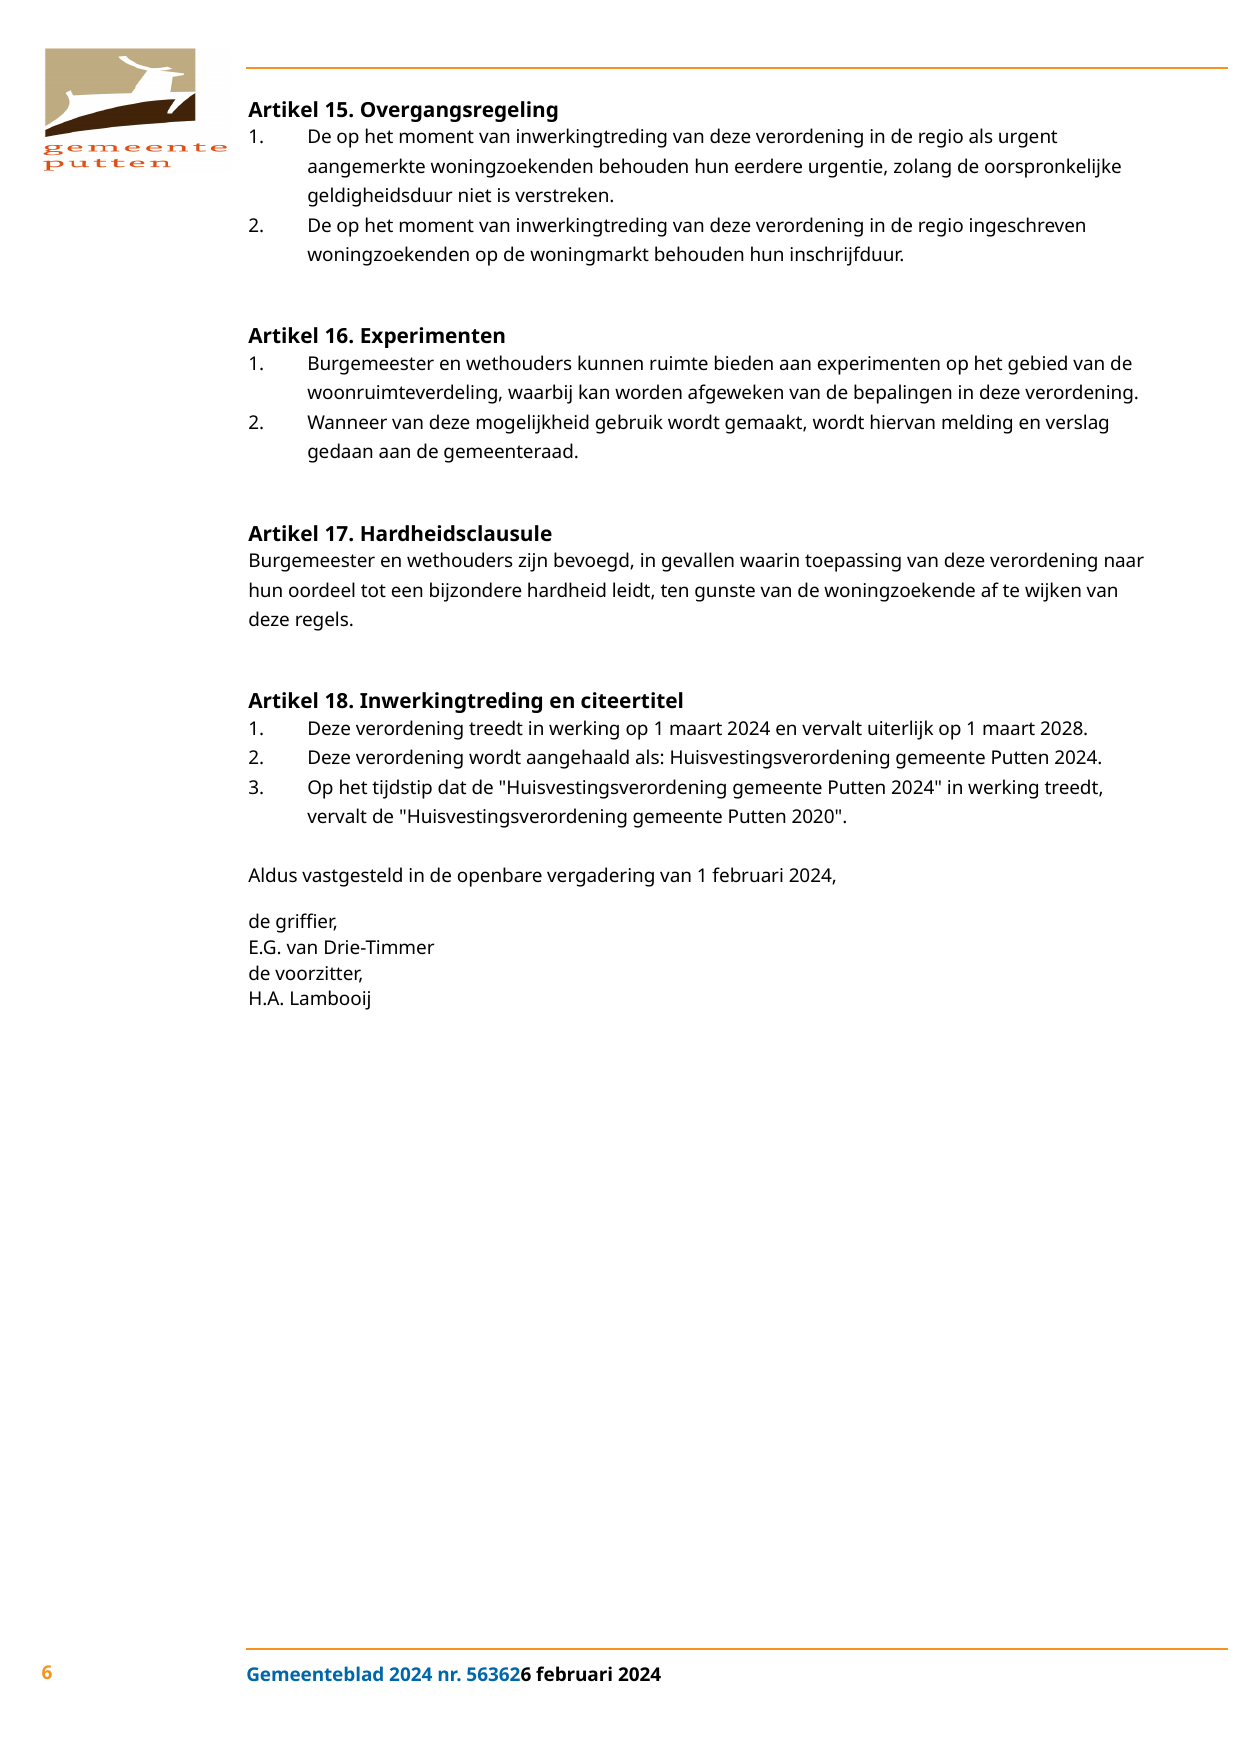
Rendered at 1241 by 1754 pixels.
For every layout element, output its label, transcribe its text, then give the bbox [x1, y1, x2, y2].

text Aldus vastgesteld in de openbare vergadering van 1 februari 2024, [248, 863, 1152, 888]
text de griffier, [248, 908, 1152, 934]
text H.A. Lambooij [248, 986, 1152, 1011]
list Wanneer van deze mogelijkheid gebruik wordt gemaakt, wordt hiervan melding en verslag gedaan aan de gemeenteraad. [248, 409, 1152, 464]
list De op het moment van inwerkingtreding van deze verordening in de regio als urgent aangemerkte woningzoekenden behouden hun eerdere urgentie, zolang de oorspronkelijke geldigheidsduur niet is verstreken. [248, 123, 1152, 208]
text Burgemeester en wethouders zijn bevoegd, in gevallen waarin toepassing van deze verordening naar hun oordeel tot een bijzondere hardheid leidt, ten gunste van de woningzoekende af te wijken van deze regels. [248, 547, 1152, 632]
list De op het moment van inwerkingtreding van deze verordening in de regio ingeschreven woningzoekenden op de woningmarkt behouden hun inschrijfduur. [248, 212, 1152, 267]
text Artikel 15. Overgangsregeling [248, 95, 1152, 123]
text de voorzitter, [248, 960, 1152, 986]
text Artikel 17. Hardheidsclausule [248, 519, 1152, 547]
list Deze verordening treedt in werking op 1 maart 2024 en vervalt uiterlijk op 1 maart 2028. [248, 715, 1152, 741]
list Deze verordening wordt aangehaald als: Huisvestingsverordening gemeente Putten 2024. [248, 744, 1152, 770]
list Burgemeester en wethouders kunnen ruimte bieden aan experimenten op het gebied van de woonruimteverdeling, waarbij kan worden afgeweken van de bepalingen in deze verordening. [248, 350, 1152, 405]
text Artikel 18. Inwerkingtreding en citeertitel [248, 686, 1152, 715]
text E.G. van Drie-Timmer [248, 934, 1152, 960]
picture [41, 47, 231, 172]
list Op het tijdstip dat de "Huisvestingsverordening gemeente Putten 2024" in werking treedt, vervalt de "Huisvestingsverordening gemeente Putten 2020". [248, 774, 1152, 829]
text Artikel 16. Experimenten [248, 322, 1152, 350]
